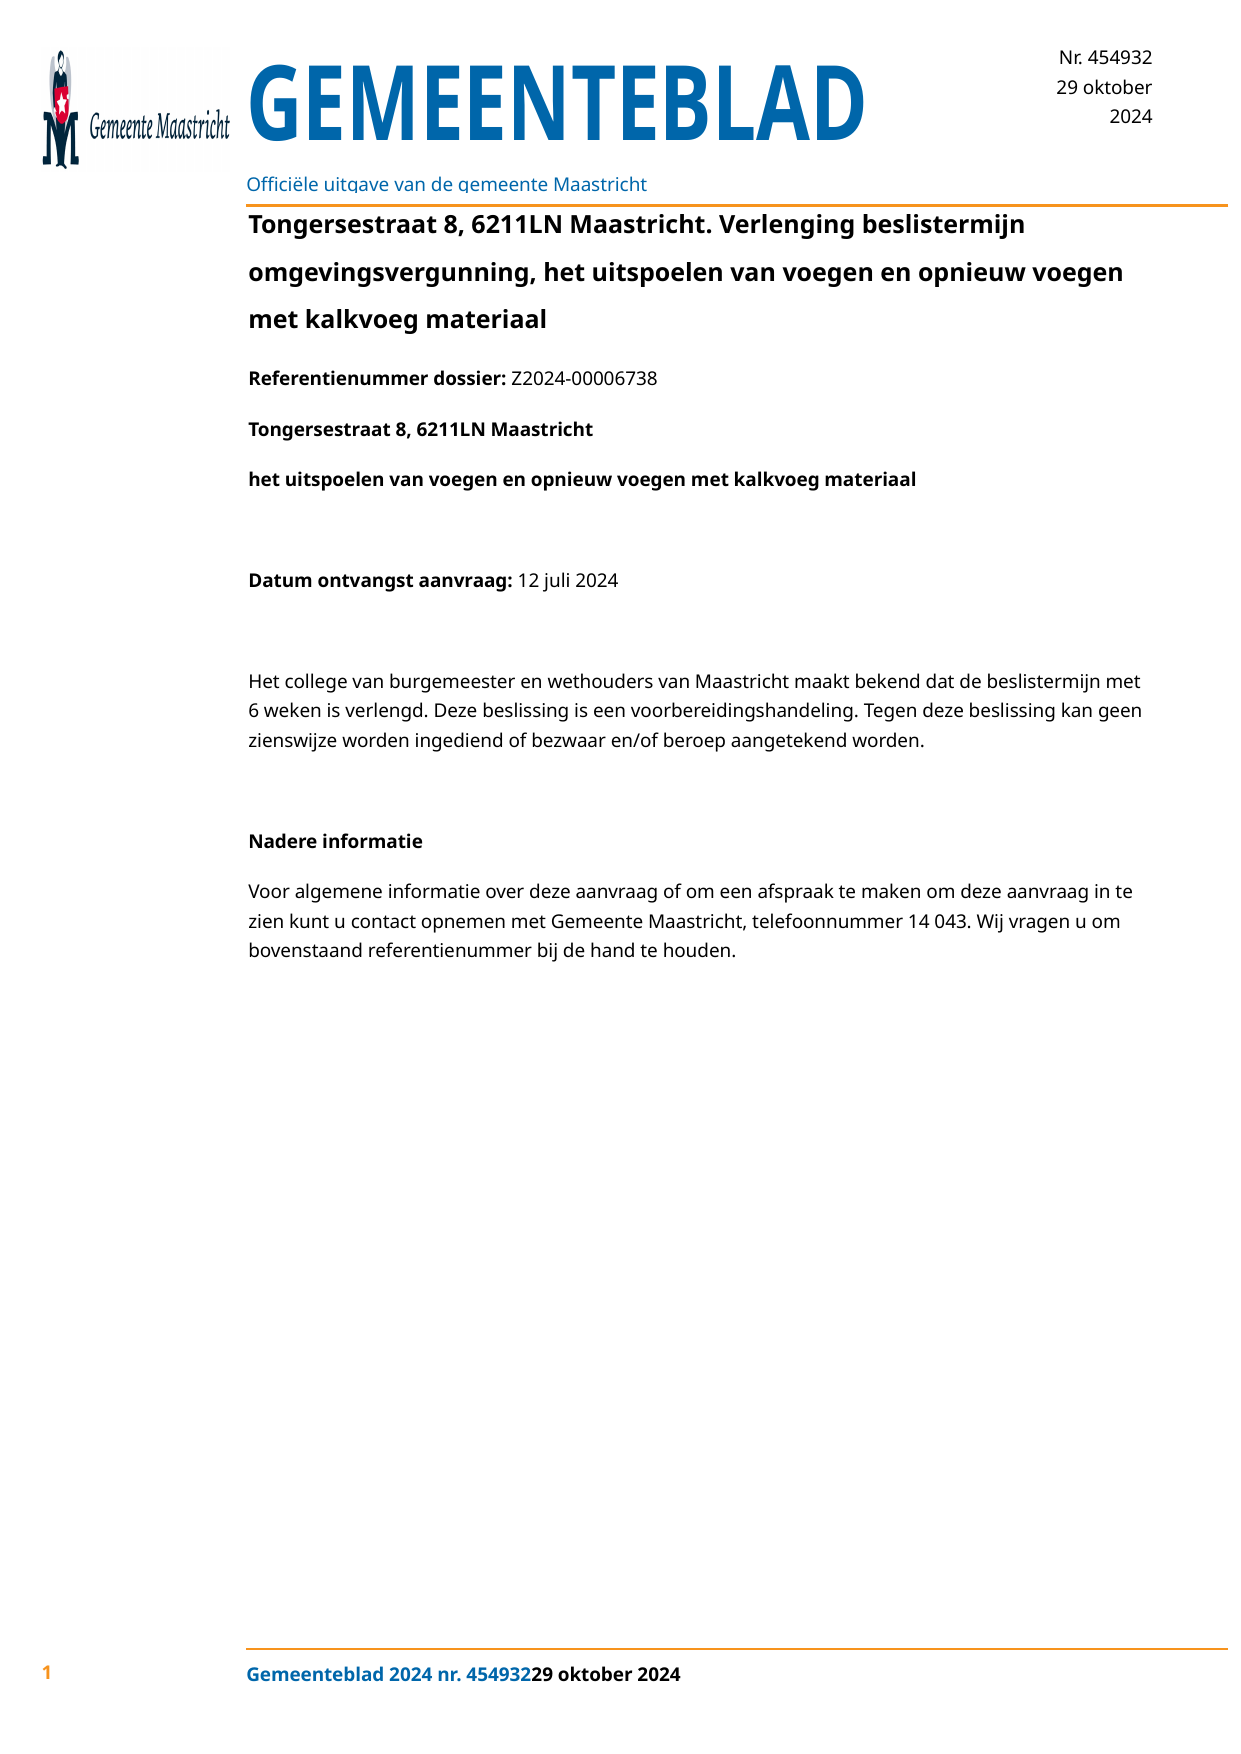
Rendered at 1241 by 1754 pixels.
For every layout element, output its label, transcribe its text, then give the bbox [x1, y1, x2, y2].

text Datum ontvangst aanvraag: 12 juli 2024 [248, 567, 1152, 593]
text het uitspoelen van voegen en opnieuw voegen met kalkvoeg materiaal [248, 466, 1152, 492]
text Tongersestraat 8, 6211LN Maastricht [248, 416, 1152, 442]
text Tongersestraat 8, 6211LN Maastricht. Verlenging beslistermijn omgevingsvergunning, het uitspoelen van voegen en opnieuw voegen met kalkvoeg materiaal [248, 207, 1152, 336]
text Referentienummer dossier: Z2024-00006738 [248, 366, 1152, 391]
text Nadere informatie [248, 828, 1152, 854]
picture [41, 47, 231, 172]
text Voor algemene informatie over deze aanvraag of om een afspraak te maken om deze aanvraag in te zien kunt u contact opnemen met Gemeente Maastricht, telefoonnummer 14 043. Wij vragen u om bovenstaand referentienummer bij de hand te houden. [248, 878, 1152, 963]
text Het college van burgemeester en wethouders van Maastricht maakt bekend dat de beslistermijn met 6 weken is verlengd. Deze beslissing is een voorbereidingshandeling. Tegen deze beslissing kan geen zienswijze worden ingediend of bezwaar en/of beroep aangetekend worden. [248, 668, 1152, 753]
